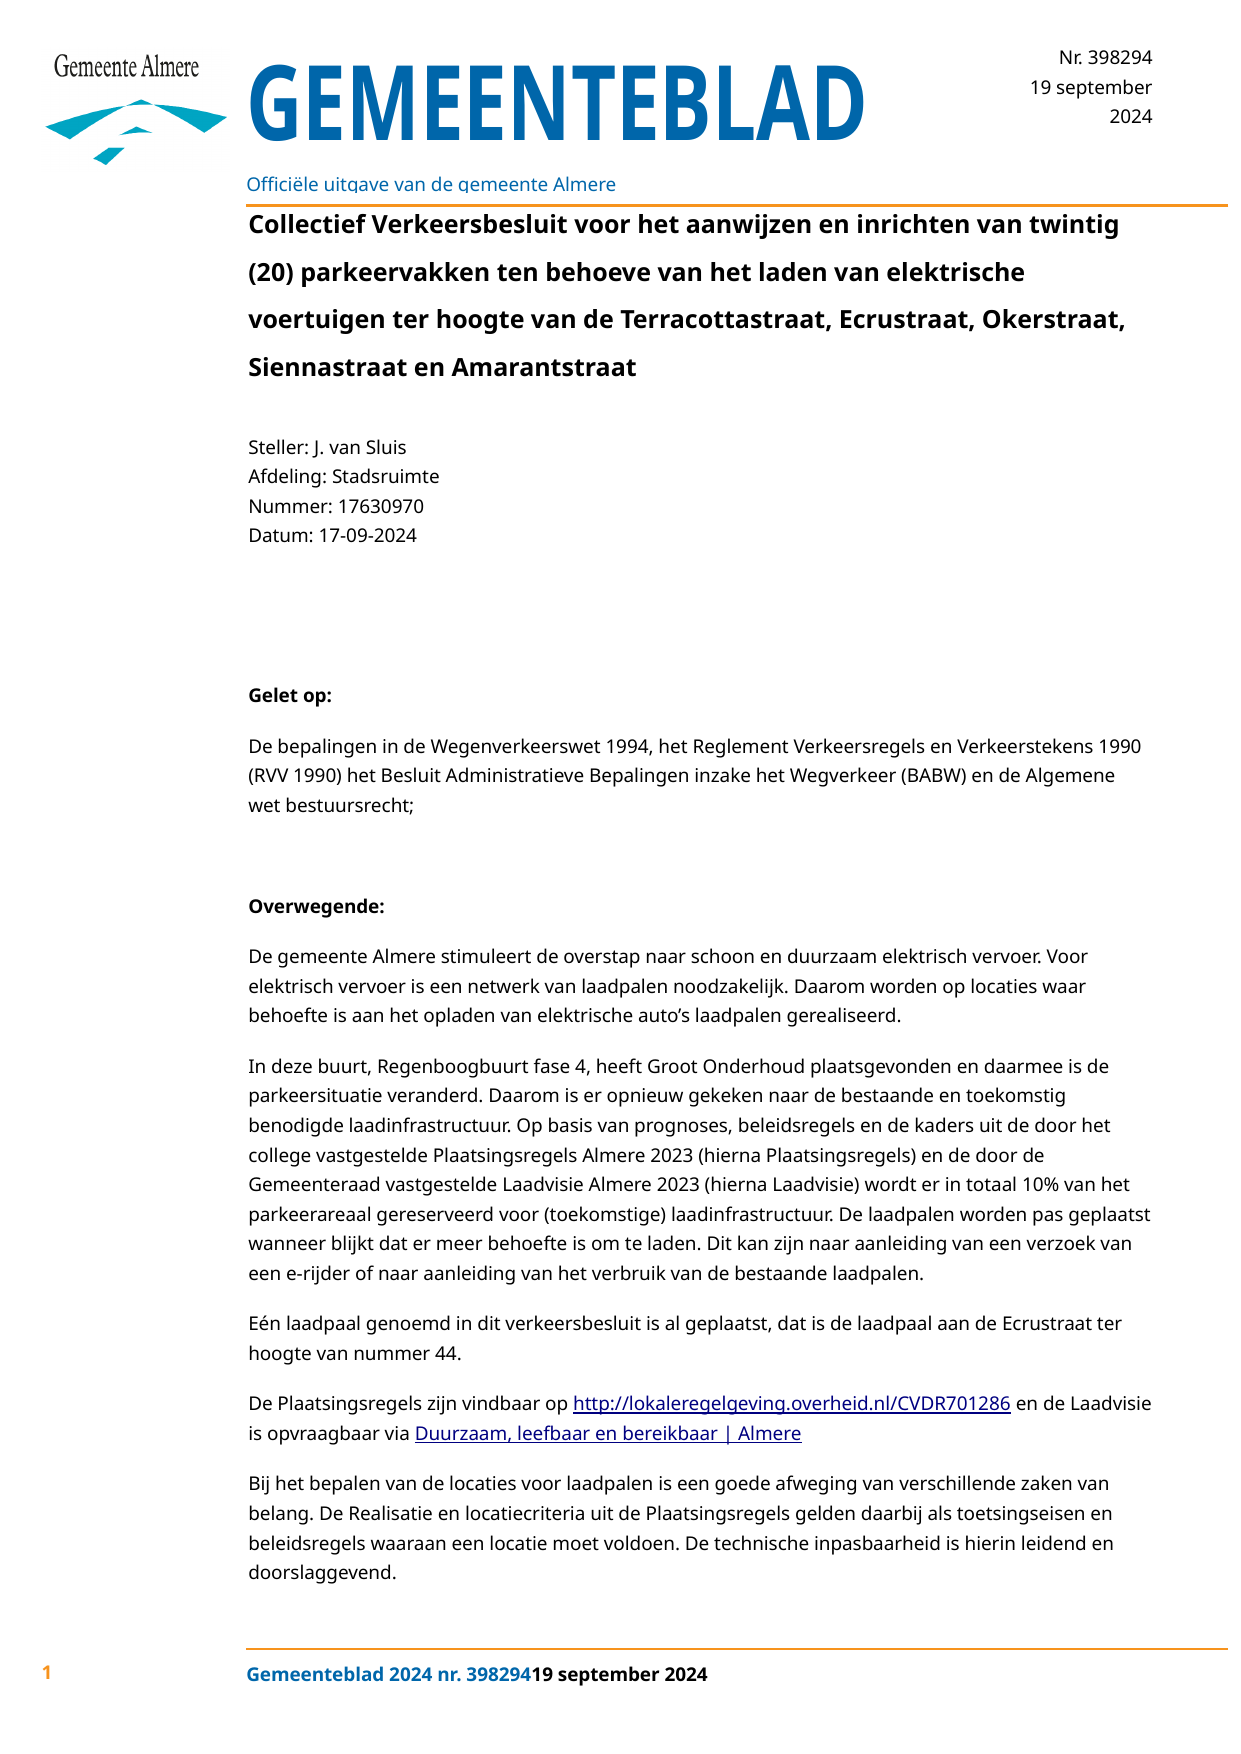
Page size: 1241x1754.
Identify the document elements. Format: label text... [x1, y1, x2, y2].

text Afdeling: Stadsruimte [248, 463, 1152, 489]
picture [41, 47, 231, 172]
text De Plaatsingsregels zijn vindbaar op http://lokaleregelgeving.overheid.nl/CVDR701286 en de Laadvisie is opvraagbaar via Duurzaam, leefbaar en bereikbaar | Almere [248, 1391, 1152, 1446]
text In deze buurt, Regenboogbuurt fase 4, heeft Groot Onderhoud plaatsgevonden en daarmee is de parkeersituatie veranderd. Daarom is er opnieuw gekeken naar de bestaande en toekomstig benodigde laadinfrastructuur. Op basis van prognoses, beleidsregels en de kaders uit de door het college vastgestelde Plaatsingsregels Almere 2023 (hierna Plaatsingsregels) en de door de Gemeenteraad vastgestelde Laadvisie Almere 2023 (hierna Laadvisie) wordt er in totaal 10% van het parkeerareaal gereserveerd voor (toekomstige) laadinfrastructuur. De laadpalen worden pas geplaatst wanneer blijkt dat er meer behoefte is om te laden. Dit kan zijn naar aanleiding van een verzoek van een e-rijder of naar aanleiding van het verbruik van de bestaande laadpalen. [248, 1053, 1152, 1286]
text Gelet op: [248, 683, 1152, 708]
text Nummer: 17630970 [248, 493, 1152, 519]
text Overwegende: [248, 893, 1152, 919]
text Collectief Verkeersbesluit voor het aanwijzen en inrichten van twintig (20) parkeervakken ten behoeve van het laden van elektrische voertuigen ter hoogte van de Terracottastraat, Ecrustraat, Okerstraat, Siennastraat en Amarantstraat [248, 207, 1152, 384]
text Steller: J. van Sluis [248, 434, 1152, 459]
text Bij het bepalen van de locaties voor laadpalen is een goede afweging van verschillende zaken van belang. De Realisatie en locatiecriteria uit de Plaatsingsregels gelden daarbij als toetsingseisen en beleidsregels waaraan een locatie moet voldoen. De technische inpasbaarheid is hierin leidend en doorslaggevend. [248, 1471, 1152, 1585]
text Datum: 17-09-2024 [248, 523, 1152, 548]
text De bepalingen in de Wegenverkeerswet 1994, het Reglement Verkeersregels en Verkeerstekens 1990 (RVV 1990) het Besluit Administratieve Bepalingen inzake het Wegverkeer (BABW) en de Algemene wet bestuursrecht; [248, 733, 1152, 818]
text De gemeente Almere stimuleert de overstap naar schoon en duurzaam elektrisch vervoer. Voor elektrisch vervoer is een netwerk van laadpalen noodzakelijk. Daarom worden op locaties waar behoefte is aan het opladen van elektrische auto’s laadpalen gerealiseerd. [248, 943, 1152, 1028]
text Eén laadpaal genoemd in dit verkeersbesluit is al geplaatst, dat is de laadpaal aan de Ecrustraat ter hoogte van nummer 44. [248, 1311, 1152, 1366]
